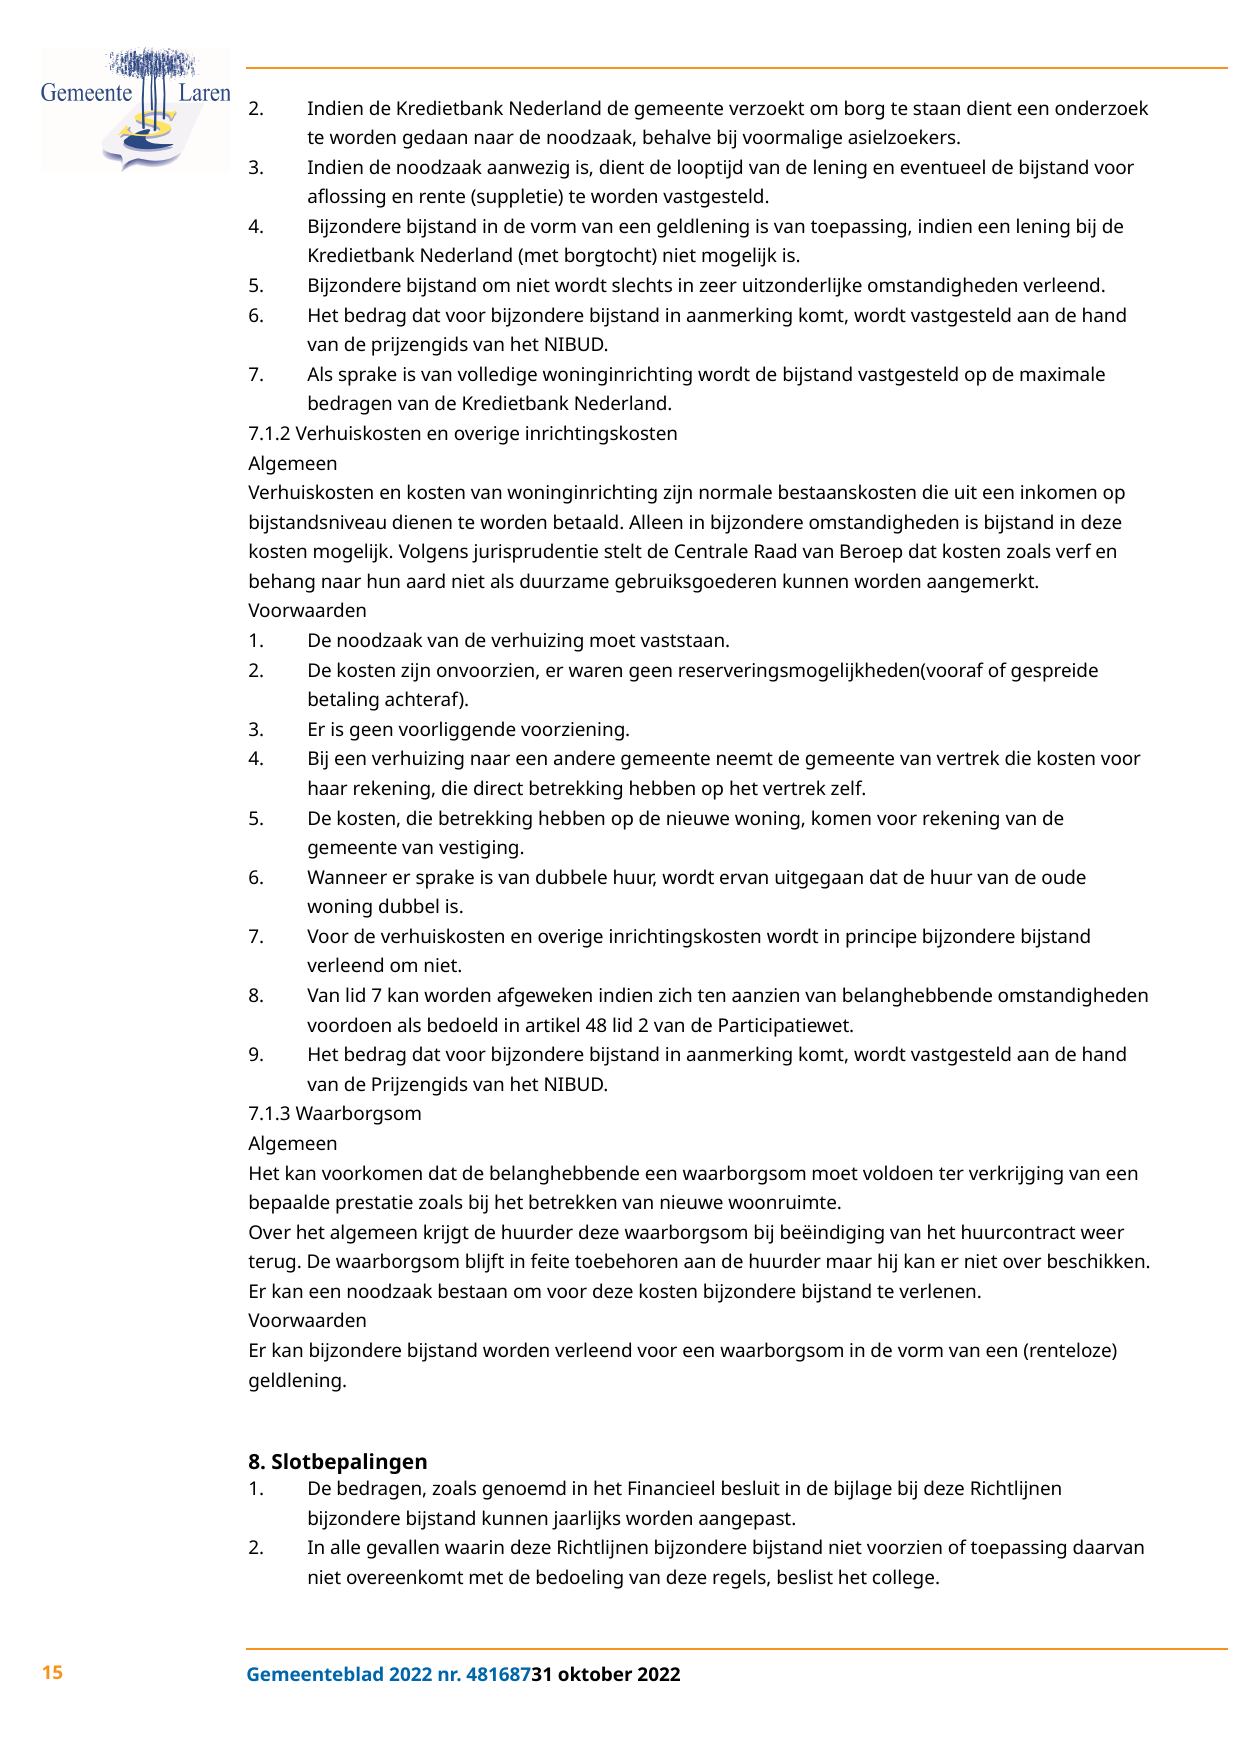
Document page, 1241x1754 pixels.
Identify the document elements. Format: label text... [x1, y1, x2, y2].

list De noodzaak van de verhuizing moet vaststaan. [248, 627, 1152, 653]
text 7.1.2 Verhuiskosten en overige inrichtingskosten [248, 420, 1152, 446]
list Het bedrag dat voor bijzondere bijstand in aanmerking komt, wordt vastgesteld aan de hand van de Prijzengids van het NIBUD. [248, 1041, 1152, 1097]
text 8. Slotbepalingen [248, 1447, 1152, 1475]
text Voorwaarden [248, 598, 1152, 623]
list Van lid 7 kan worden afgeweken indien zich ten aanzien van belanghebbende omstandigheden voordoen als bedoeld in artikel 48 lid 2 van de Participatiewet. [248, 982, 1152, 1038]
text Algemeen [248, 450, 1152, 476]
text Algemeen [248, 1130, 1152, 1156]
list Als sprake is van volledige woninginrichting wordt de bijstand vastgesteld op de maximale bedragen van de Kredietbank Nederland. [248, 361, 1152, 416]
text Er kan bijzondere bijstand worden verleend voor een waarborgsom in de vorm van een (renteloze) geldlening. [248, 1337, 1152, 1393]
list Bijzondere bijstand in de vorm van een geldlening is van toepassing, indien een lening bij de Kredietbank Nederland (met borgtocht) niet mogelijk is. [248, 213, 1152, 268]
list In alle gevallen waarin deze Richtlijnen bijzondere bijstand niet voorzien of toepassing daarvan niet overeenkomt met de bedoeling van deze regels, beslist het college. [248, 1534, 1152, 1590]
text Over het algemeen krijgt de huurder deze waarborgsom bij beëindiging van het huurcontract weer terug. De waarborgsom blijft in feite toebehoren aan de huurder maar hij kan er niet over beschikken. Er kan een noodzaak bestaan om voor deze kosten bijzondere bijstand te verlenen. [248, 1219, 1152, 1304]
list Er is geen voorliggende voorziening. [248, 716, 1152, 742]
list Indien de noodzaak aanwezig is, dient de looptijd van de lening en eventueel de bijstand voor aflossing en rente (suppletie) te worden vastgesteld. [248, 154, 1152, 209]
list Bijzondere bijstand om niet wordt slechts in zeer uitzonderlijke omstandigheden verleend. [248, 272, 1152, 298]
list Het bedrag dat voor bijzondere bijstand in aanmerking komt, wordt vastgesteld aan de hand van de prijzengids van het NIBUD. [248, 302, 1152, 357]
list De kosten, die betrekking hebben op de nieuwe woning, komen voor rekening van de gemeente van vestiging. [248, 805, 1152, 860]
list Voor de verhuiskosten en overige inrichtingskosten wordt in principe bijzondere bijstand verleend om niet. [248, 923, 1152, 978]
list Wanneer er sprake is van dubbele huur, wordt ervan uitgegaan dat de huur van de oude woning dubbel is. [248, 864, 1152, 919]
list De kosten zijn onvoorzien, er waren geen reserveringsmogelijkheden(vooraf of gespreide betaling achteraf). [248, 657, 1152, 712]
list De bedragen, zoals genoemd in het Financieel besluit in de bijlage bij deze Richtlijnen bijzondere bijstand kunnen jaarlijks worden aangepast. [248, 1475, 1152, 1531]
text 7.1.3 Waarborgsom [248, 1101, 1152, 1126]
list Bij een verhuizing naar een andere gemeente neemt de gemeente van vertrek die kosten voor haar rekening, die direct betrekking hebben op het vertrek zelf. [248, 746, 1152, 801]
text Voorwaarden [248, 1308, 1152, 1333]
text Het kan voorkomen dat de belanghebbende een waarborgsom moet voldoen ter verkrijging van een bepaalde prestatie zoals bij het betrekken van nieuwe woonruimte. [248, 1160, 1152, 1215]
list Indien de Kredietbank Nederland de gemeente verzoekt om borg te staan dient een onderzoek te worden gedaan naar de noodzaak, behalve bij voormalige asielzoekers. [248, 95, 1152, 150]
text Verhuiskosten en kosten van woninginrichting zijn normale bestaanskosten die uit een inkomen op bijstandsniveau dienen te worden betaald. Alleen in bijzondere omstandigheden is bijstand in deze kosten mogelijk. Volgens jurisprudentie stelt de Centrale Raad van Beroep dat kosten zoals verf en behang naar hun aard niet als duurzame gebruiksgoederen kunnen worden aangemerkt. [248, 479, 1152, 594]
picture [41, 47, 231, 172]
